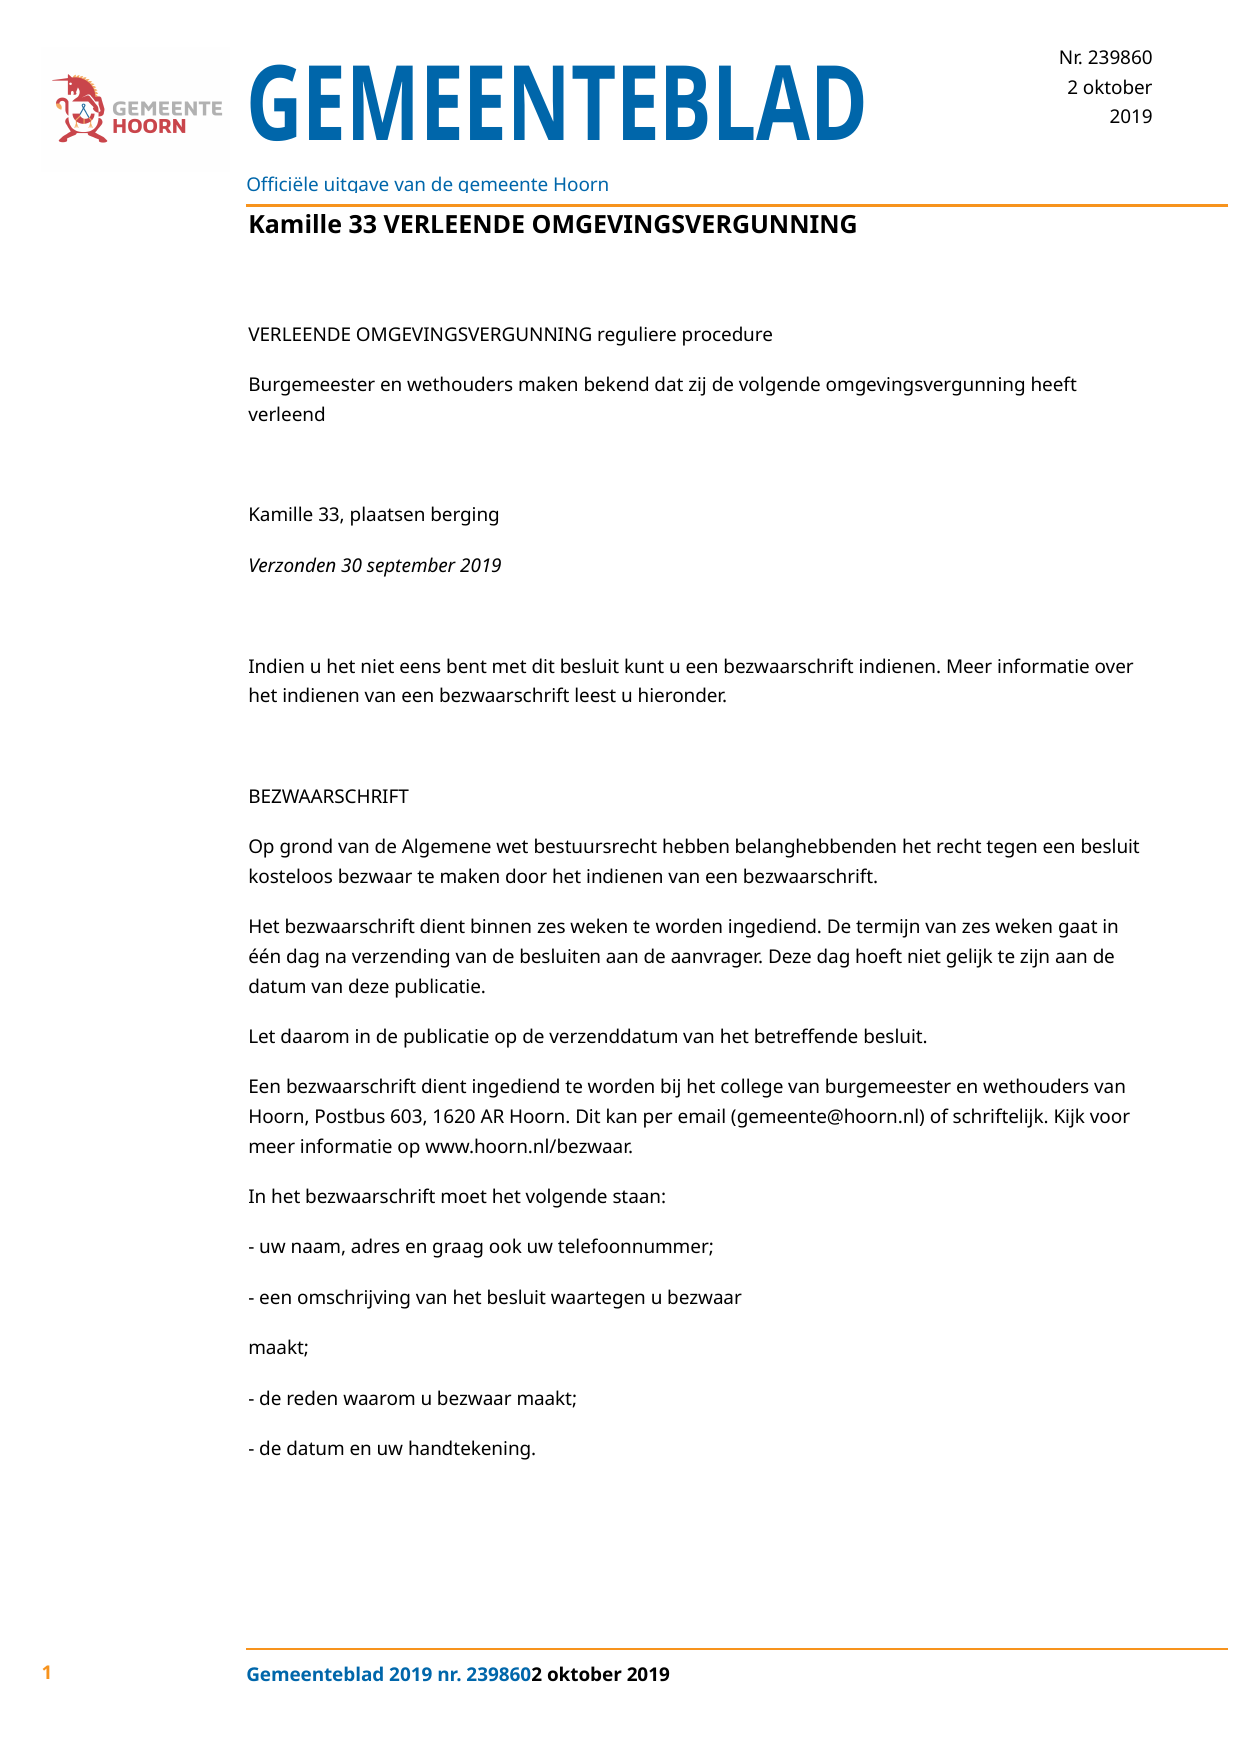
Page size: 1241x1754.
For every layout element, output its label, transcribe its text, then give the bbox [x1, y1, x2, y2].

text - een omschrijving van het besluit waartegen u bezwaar [248, 1284, 1152, 1310]
text Verzonden 30 september 2019 [248, 552, 1152, 578]
picture [41, 47, 231, 172]
text Kamille 33, plaatsen berging [248, 502, 1152, 527]
text - uw naam, adres en graag ook uw telefoonnummer; [248, 1234, 1152, 1259]
text VERLEENDE OMGEVINGSVERGUNNING reguliere procedure [248, 321, 1152, 346]
text Burgemeester en wethouders maken bekend dat zij de volgende omgevingsvergunning heeft verleend [248, 371, 1152, 426]
text maakt; [248, 1334, 1152, 1360]
text Op grond van de Algemene wet bestuursrecht hebben belanghebbenden het recht tegen een besluit kosteloos bezwaar te maken door het indienen van een bezwaarschrift. [248, 834, 1152, 889]
text Kamille 33 VERLEENDE OMGEVINGSVERGUNNING [248, 207, 1152, 241]
text In het bezwaarschrift moet het volgende staan: [248, 1183, 1152, 1209]
text - de reden waarom u bezwaar maakt; [248, 1385, 1152, 1411]
text BEZWAARSCHRIFT [248, 783, 1152, 809]
text Let daarom in de publicatie op de verzenddatum van het betreffende besluit. [248, 1023, 1152, 1049]
text Een bezwaarschrift dient ingediend te worden bij het college van burgemeester en wethouders van Hoorn, Postbus 603, 1620 AR Hoorn. Dit kan per email (gemeente@hoorn.nl) of schriftelijk. Kijk voor meer informatie op www.hoorn.nl/bezwaar. [248, 1074, 1152, 1158]
text - de datum en uw handtekening. [248, 1435, 1152, 1461]
text Het bezwaarschrift dient binnen zes weken te worden ingediend. De termijn van zes weken gaat in één dag na verzending van de besluiten aan de aanvrager. Deze dag hoeft niet gelijk te zijn aan de datum van deze publicatie. [248, 914, 1152, 998]
text Indien u het niet eens bent met dit besluit kunt u een bezwaarschrift indienen. Meer informatie over het indienen van een bezwaarschrift leest u hieronder. [248, 653, 1152, 708]
